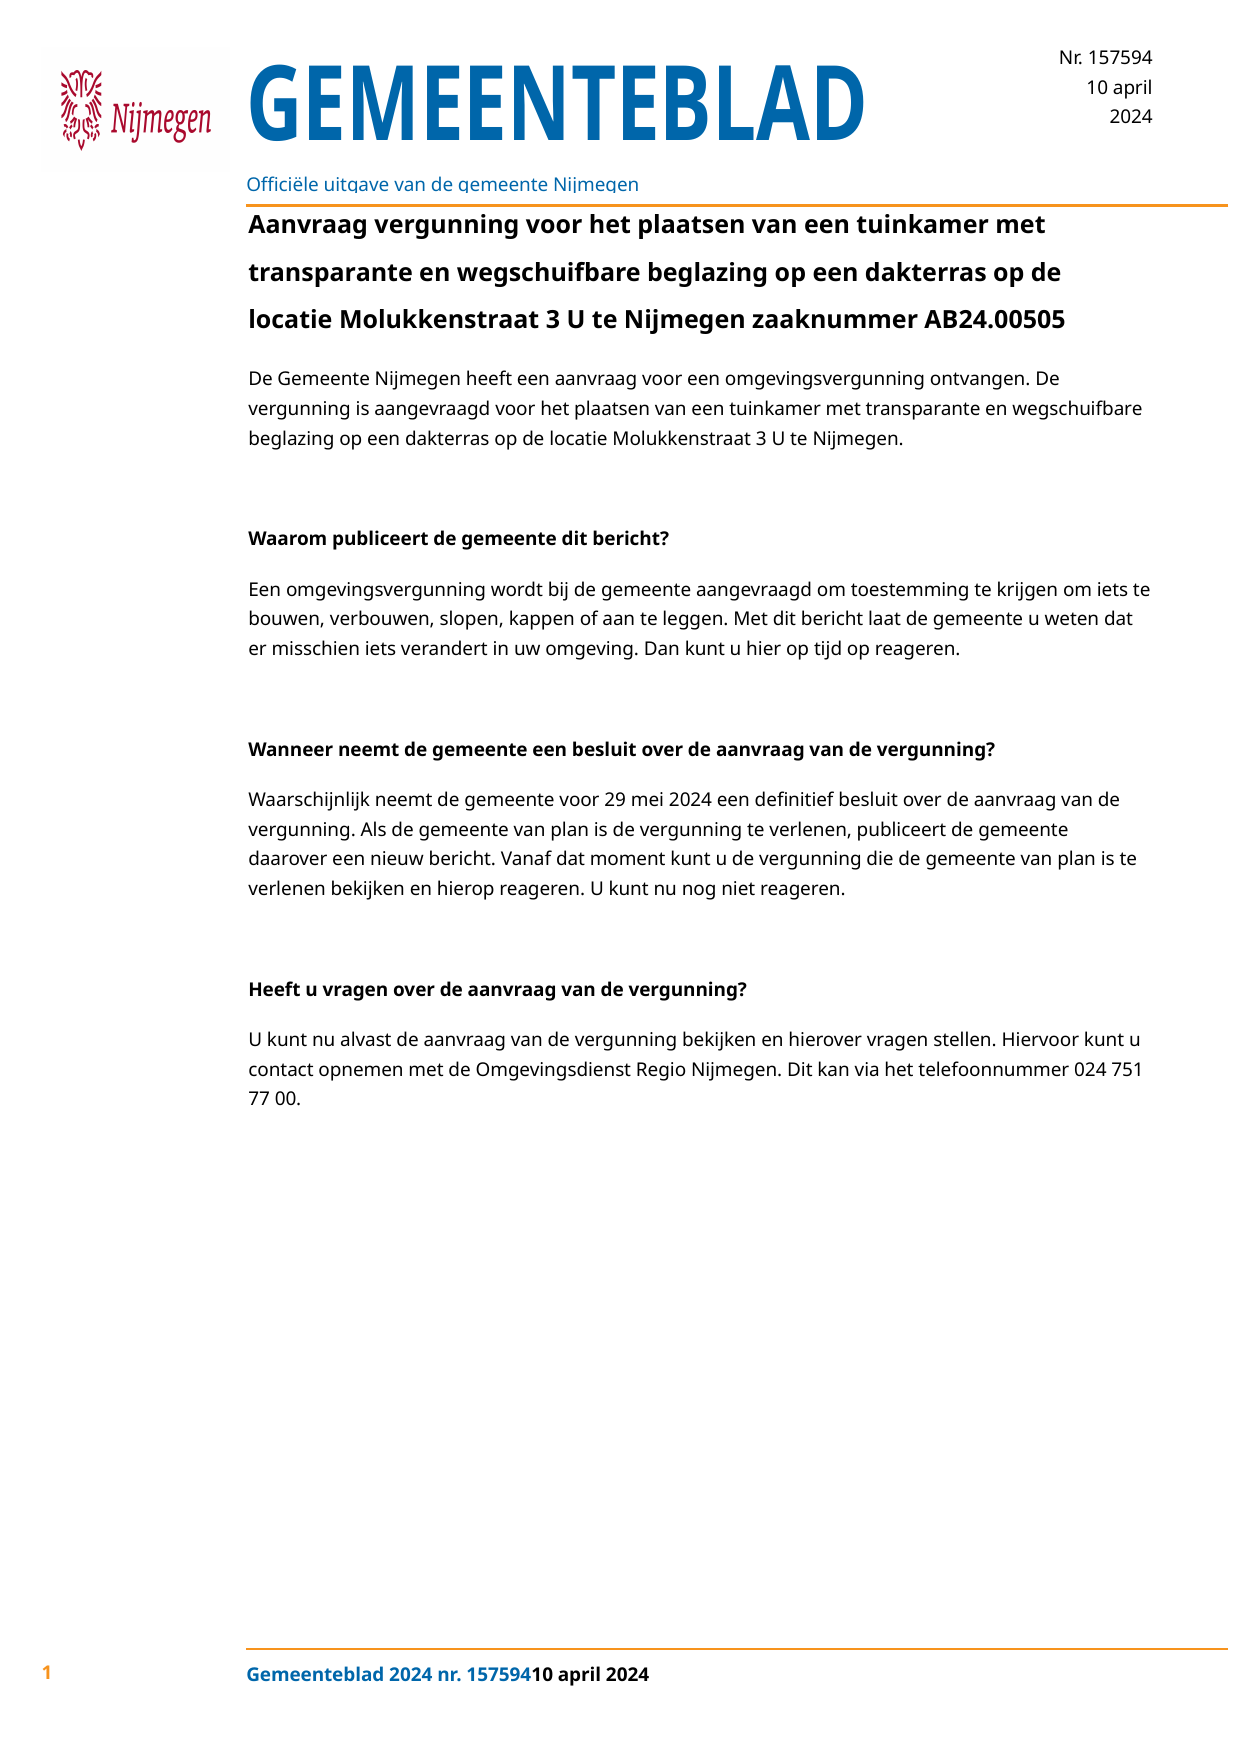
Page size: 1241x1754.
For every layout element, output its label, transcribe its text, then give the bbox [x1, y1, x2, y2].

text U kunt nu alvast de aanvraag van de vergunning bekijken en hierover vragen stellen. Hiervoor kunt u contact opnemen met de Omgevingsdienst Regio Nijmegen. Dit kan via het telefoonnummer 024 751 77 00. [248, 1026, 1152, 1111]
picture [41, 47, 231, 172]
text Wanneer neemt de gemeente een besluit over de aanvraag van de vergunning? [248, 736, 1152, 762]
text Waarom publiceert de gemeente dit bericht? [248, 526, 1152, 551]
text Heeft u vragen over de aanvraag van de vergunning? [248, 976, 1152, 1002]
text Waarschijnlijk neemt de gemeente voor 29 mei 2024 een definitief besluit over de aanvraag van de vergunning. Als de gemeente van plan is de vergunning te verlenen, publiceert de gemeente daarover een nieuw bericht. Vanaf dat moment kunt u de vergunning die de gemeente van plan is te verlenen bekijken en hierop reageren. U kunt nu nog niet reageren. [248, 786, 1152, 901]
text De Gemeente Nijmegen heeft een aanvraag voor een omgevingsvergunning ontvangen. De vergunning is aangevraagd voor het plaatsen van een tuinkamer met transparante en wegschuifbare beglazing op een dakterras op de locatie Molukkenstraat 3 U te Nijmegen. [248, 366, 1152, 450]
text Een omgevingsvergunning wordt bij de gemeente aangevraagd om toestemming te krijgen om iets te bouwen, verbouwen, slopen, kappen of aan te leggen. Met dit bericht laat de gemeente u weten dat er misschien iets verandert in uw omgeving. Dan kunt u hier op tijd op reageren. [248, 576, 1152, 661]
text Aanvraag vergunning voor het plaatsen van een tuinkamer met transparante en wegschuifbare beglazing op een dakterras op de locatie Molukkenstraat 3 U te Nijmegen zaaknummer AB24.00505 [248, 207, 1152, 336]
